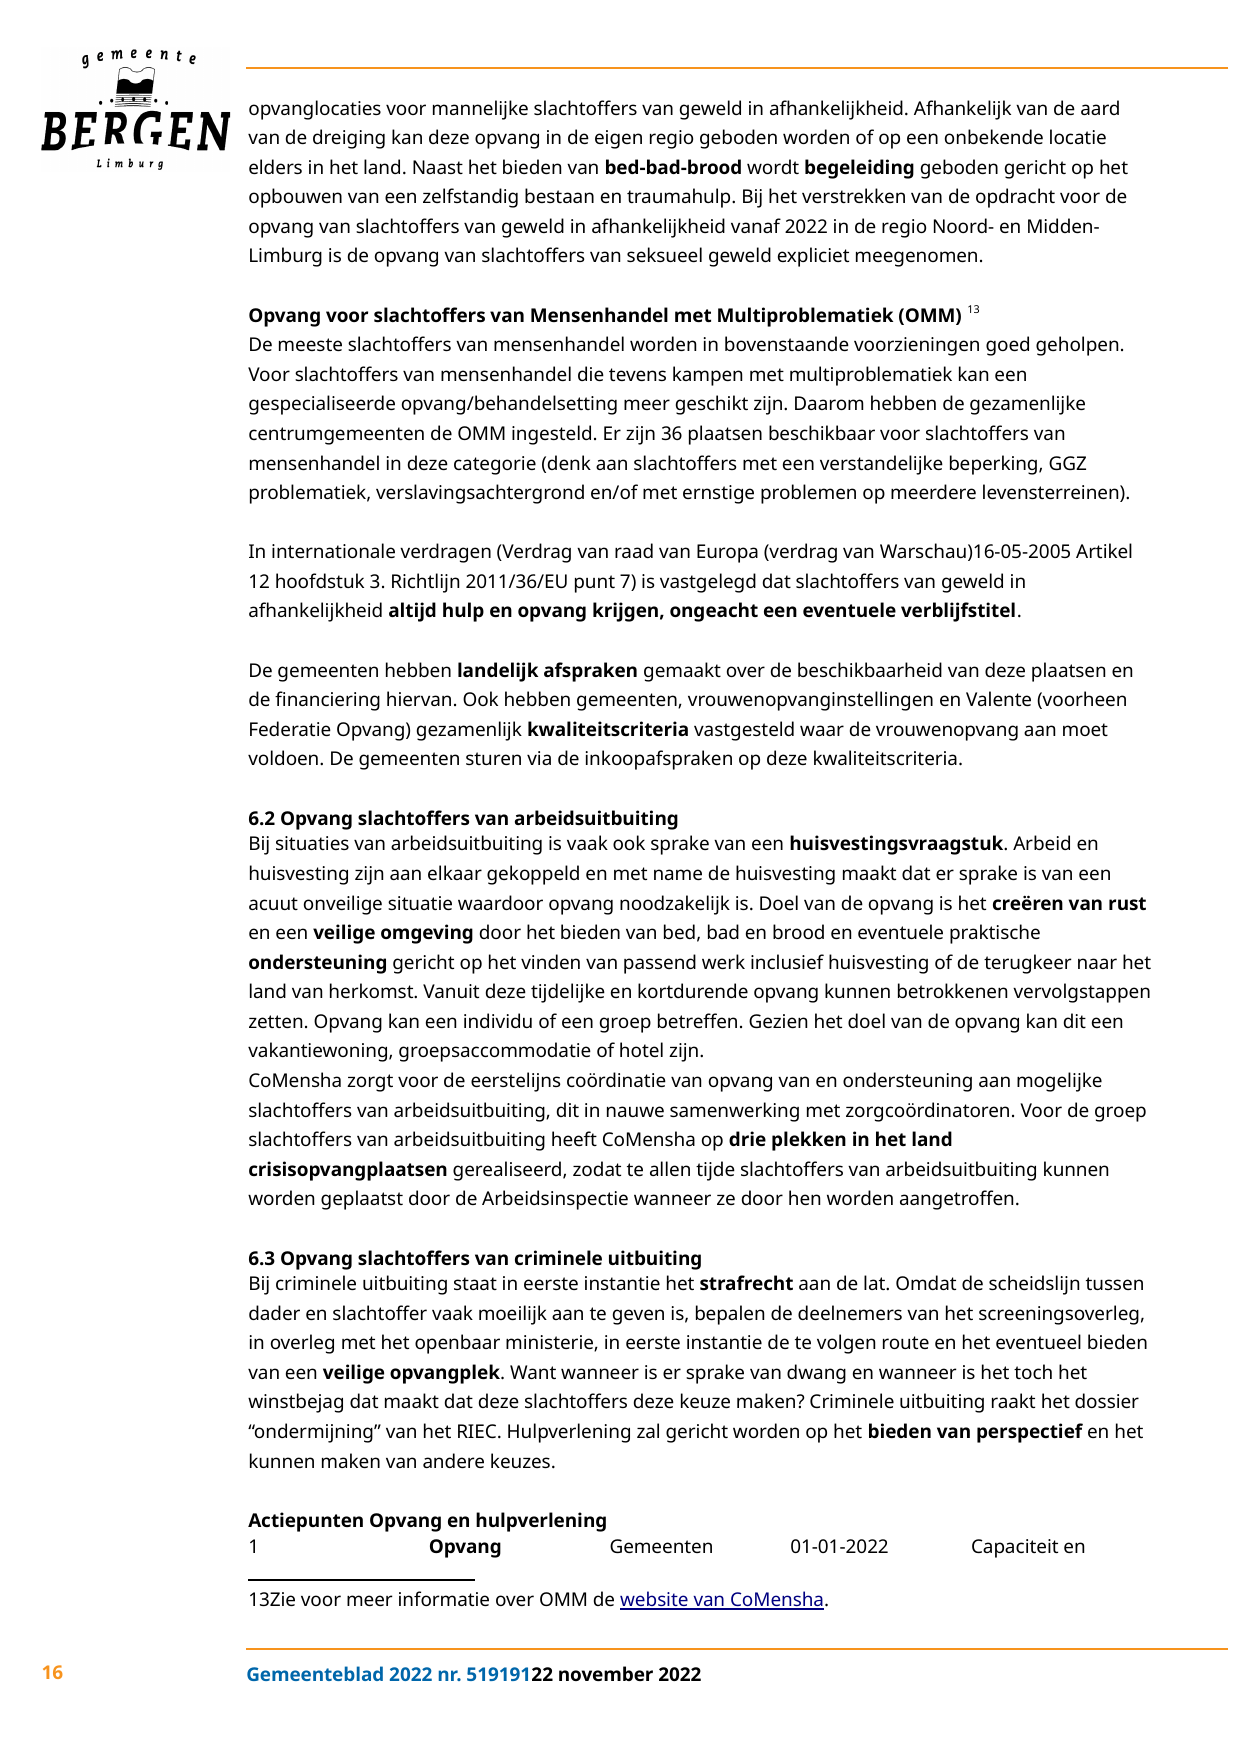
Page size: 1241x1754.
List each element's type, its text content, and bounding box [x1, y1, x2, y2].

picture [41, 47, 231, 172]
text CoMensha zorgt voor de eerstelijns coördinatie van opvang van en ondersteuning aan mogelijke slachtoffers van arbeidsuitbuiting, dit in nauwe samenwerking met zorgcoördinatoren. Voor de groep slachtoffers van arbeidsuitbuiting heeft CoMensha op drie plekken in het land crisisopvangplaatsen gerealiseerd, zodat te allen tijde slachtoffers van arbeidsuitbuiting kunnen worden geplaatst door de Arbeidsinspectie wanneer ze door hen worden aangetroffen. [248, 1067, 1152, 1211]
table_cell 1 [248, 1533, 429, 1559]
text opvanglocaties voor mannelijke slachtoffers van geweld in afhankelijkheid. Afhankelijk van de aard van de dreiging kan deze opvang in de eigen regio geboden worden of op een onbekende locatie elders in het land. Naast het bieden van bed-bad-brood wordt begeleiding geboden gericht op het opbouwen van een zelfstandig bestaan en traumahulp. Bij het verstrekken van de opdracht voor de opvang van slachtoffers van geweld in afhankelijkheid vanaf 2022 in de regio Noord- en Midden-Limburg is de opvang van slachtoffers van seksueel geweld expliciet meegenomen. [248, 95, 1152, 268]
text Bij criminele uitbuiting staat in eerste instantie het strafrecht aan de lat. Omdat de scheidslijn tussen dader en slachtoffer vaak moeilijk aan te geven is, bepalen de deelnemers van het screeningsoverleg, in overleg met het openbaar ministerie, in eerste instantie de te volgen route en het eventueel bieden van een veilige opvangplek. Want wanneer is er sprake van dwang en wanneer is het toch het winstbejag dat maakt dat deze slachtoffers deze keuze maken? Criminele uitbuiting raakt het dossier “ondermijning” van het RIEC. Hulpverlening zal gericht worden op het bieden van perspectief en het kunnen maken van andere keuzes. [248, 1270, 1152, 1474]
table_cell Gemeenten [609, 1533, 790, 1559]
text In internationale verdragen (Verdrag van raad van Europa (verdrag van Warschau)16-05-2005 Artikel 12 hoofdstuk 3. Richtlijn 2011/36/EU punt 7) is vastgelegd dat slachtoffers van geweld in afhankelijkheid altijd hulp en opvang krijgen, ongeacht een eventuele verblijfstitel. [248, 538, 1152, 623]
table_cell 01-01-2022 [790, 1533, 971, 1559]
text 6.3 Opvang slachtoffers van criminele uitbuiting [248, 1245, 1152, 1270]
text De meeste slachtoffers van mensenhandel worden in bovenstaande voorzieningen goed geholpen. Voor slachtoffers van mensenhandel die tevens kampen met multiproblematiek kan een gespecialiseerde opvang/behandelsetting meer geschikt zijn. Daarom hebben de gezamenlijke centrumgemeenten de OMM ingesteld. Er zijn 36 plaatsen beschikbaar voor slachtoffers van mensenhandel in deze categorie (denk aan slachtoffers met een verstandelijke beperking, GGZ problematiek, verslavingsachtergrond en/of met ernstige problemen op meerdere levensterreinen). [248, 331, 1152, 505]
text 6.2 Opvang slachtoffers van arbeidsuitbuiting [248, 805, 1152, 831]
text Zie voor meer informatie over OMM de website van CoMensha. [248, 1586, 1152, 1612]
text Bij situaties van arbeidsuitbuiting is vaak ook sprake van een huisvestingsvraagstuk. Arbeid en huisvesting zijn aan elkaar gekoppeld en met name de huisvesting maakt dat er sprake is van een acuut onveilige situatie waardoor opvang noodzakelijk is. Doel van de opvang is het creëren van rust en een veilige omgeving door het bieden van bed, bad en brood en eventuele praktische ondersteuning gericht op het vinden van passend werk inclusief huisvesting of de terugkeer naar het land van herkomst. Vanuit deze tijdelijke en kortdurende opvang kunnen betrokkenen vervolgstappen zetten. Opvang kan een individu of een groep betreffen. Gezien het doel van de opvang kan dit een vakantiewoning, groepsaccommodatie of hotel zijn. [248, 831, 1152, 1063]
table_cell Capaciteit en [971, 1533, 1152, 1559]
text Opvang voor slachtoffers van Mensenhandel met Multiproblematiek (OMM) [248, 302, 1152, 328]
text De gemeenten hebben landelijk afspraken gemaakt over de beschikbaarheid van deze plaatsen en de financiering hiervan. Ook hebben gemeenten, vrouwenopvanginstellingen en Valente (voorheen Federatie Opvang) gezamenlijk kwaliteitscriteria vastgesteld waar de vrouwenopvang aan moet voldoen. De gemeenten sturen via de inkoopafspraken op deze kwaliteitscriteria. [248, 657, 1152, 771]
table_cell Opvang [429, 1533, 609, 1559]
table_header Actiepunten Opvang en hulpverlening [248, 1507, 1152, 1533]
